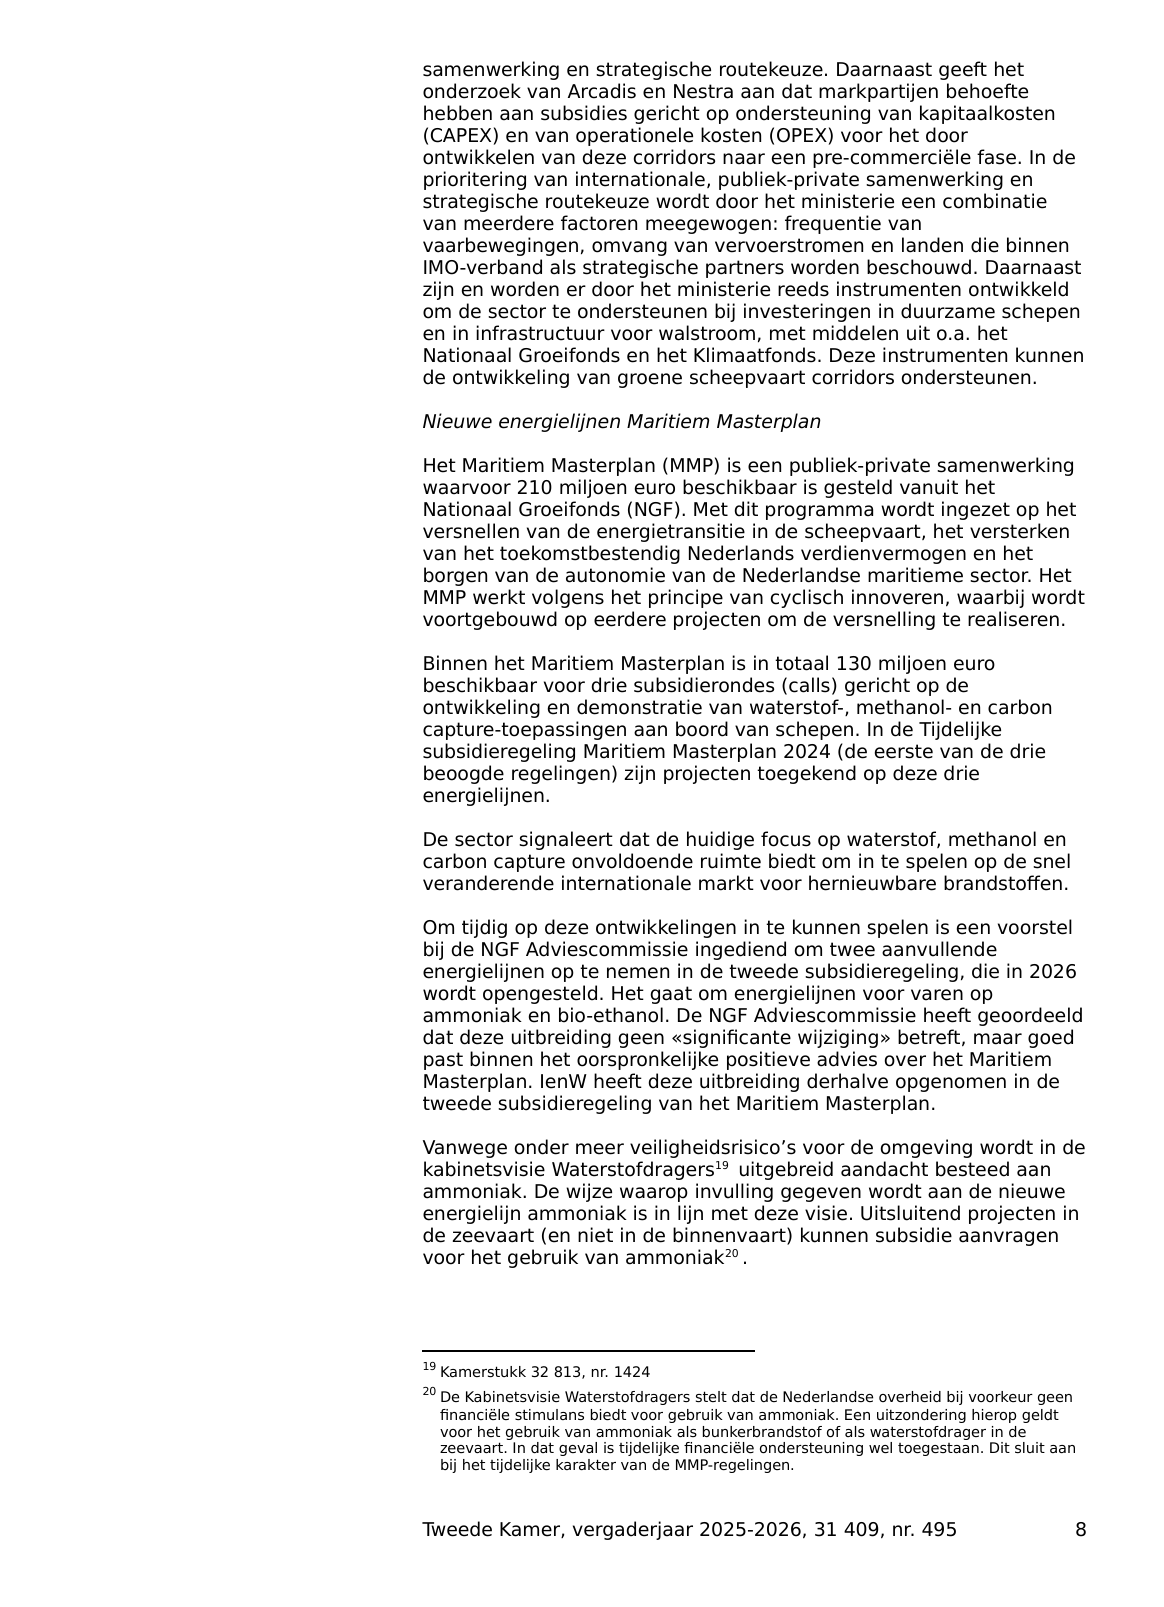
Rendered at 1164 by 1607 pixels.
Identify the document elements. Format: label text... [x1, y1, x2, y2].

text samenwerking en strategische routekeuze. Daarnaast geeft het onderzoek van Arcadis en Nestra aan dat markpartijen behoefte hebben aan subsidies gericht op ondersteuning van kapitaalkosten (CAPEX) en van operationele kosten (OPEX) voor het door ontwikkelen van deze corridors naar een pre-commerciële fase. In de prioritering van internationale, publiek-private samenwerking en strategische routekeuze wordt door het ministerie een combinatie van meerdere factoren meegewogen: frequentie van vaarbewegingen, omvang van vervoerstromen en landen die binnen IMO-verband als strategische partners worden beschouwd. Daarnaast zijn en worden er door het ministerie reeds instrumenten ontwikkeld om de sector te ondersteunen bij investeringen in duurzame schepen en in infrastructuur voor walstroom, met middelen uit o.a. het Nationaal Groeifonds en het Klimaatfonds. Deze instrumenten kunnen de ontwikkeling van groene scheepvaart corridors ondersteunen. [422, 59, 1087, 389]
text De Kabinetsvisie Waterstofdragers stelt dat de Nederlandse overheid bij voorkeur geen financiële stimulans biedt voor gebruik van ammoniak. Een uitzondering hierop geldt voor het gebruik van ammoniak als bunkerbrandstof of als waterstofdrager in de zeevaart. In dat geval is tijdelijke financiële ondersteuning wel toegestaan. Dit sluit aan bij het tijdelijke karakter van de MMP-regelingen. [422, 1385, 1087, 1474]
text Het Maritiem Masterplan (MMP) is een publiek-private samenwerking waarvoor 210 miljoen euro beschikbaar is gesteld vanuit het Nationaal Groeifonds (NGF). Met dit programma wordt ingezet op het versnellen van de energietransitie in de scheepvaart, het versterken van het toekomstbestendig Nederlands verdienvermogen en het borgen van de autonomie van de Nederlandse maritieme sector. Het MMP werkt volgens het principe van cyclisch innoveren, waarbij wordt voortgebouwd op eerdere projecten om de versnelling te realiseren. [422, 455, 1087, 631]
text De sector signaleert dat de huidige focus op waterstof, methanol en carbon capture onvoldoende ruimte biedt om in te spelen op de snel veranderende internationale markt voor hernieuwbare brandstoffen. [422, 829, 1087, 895]
text Binnen het Maritiem Masterplan is in totaal 130 miljoen euro beschikbaar voor drie subsidierondes (calls) gericht op de ontwikkeling en demonstratie van waterstof-, methanol- en carbon capture-toepassingen aan boord van schepen. In de Tijdelijke subsidieregeling Maritiem Masterplan 2024 (de eerste van de drie beoogde regelingen) zijn projecten toegekend op deze drie energielijnen. [422, 653, 1087, 807]
text Om tijdig op deze ontwikkelingen in te kunnen spelen is een voorstel bij de NGF Adviescommissie ingediend om twee aanvullende energielijnen op te nemen in de tweede subsidieregeling, die in 2026 wordt opengesteld. Het gaat om energielijnen voor varen op ammoniak en bio-ethanol. De NGF Adviescommissie heeft geoordeeld dat deze uitbreiding geen «significante wijziging» betreft, maar goed past binnen het oorspronkelijke positieve advies over het Maritiem Masterplan. IenW heeft deze uitbreiding derhalve opgenomen in de tweede subsidieregeling van het Maritiem Masterplan. [422, 917, 1087, 1115]
text Kamerstukk 32 813, nr. 1424 [422, 1360, 1087, 1382]
text Vanwege onder meer veiligheidsrisico’s voor de omgeving wordt in de kabinetsvisie Waterstofdragers uitgebreid aandacht besteed aan ammoniak. De wijze waarop invulling gegeven wordt aan de nieuwe energielijn ammoniak is in lijn met deze visie. Uitsluitend projecten in de zeevaart (en niet in de binnenvaart) kunnen subsidie aanvragen voor het gebruik van ammoniak. [422, 1137, 1087, 1269]
subtitle Nieuwe energielijnen Maritiem Masterplan [422, 411, 1087, 433]
